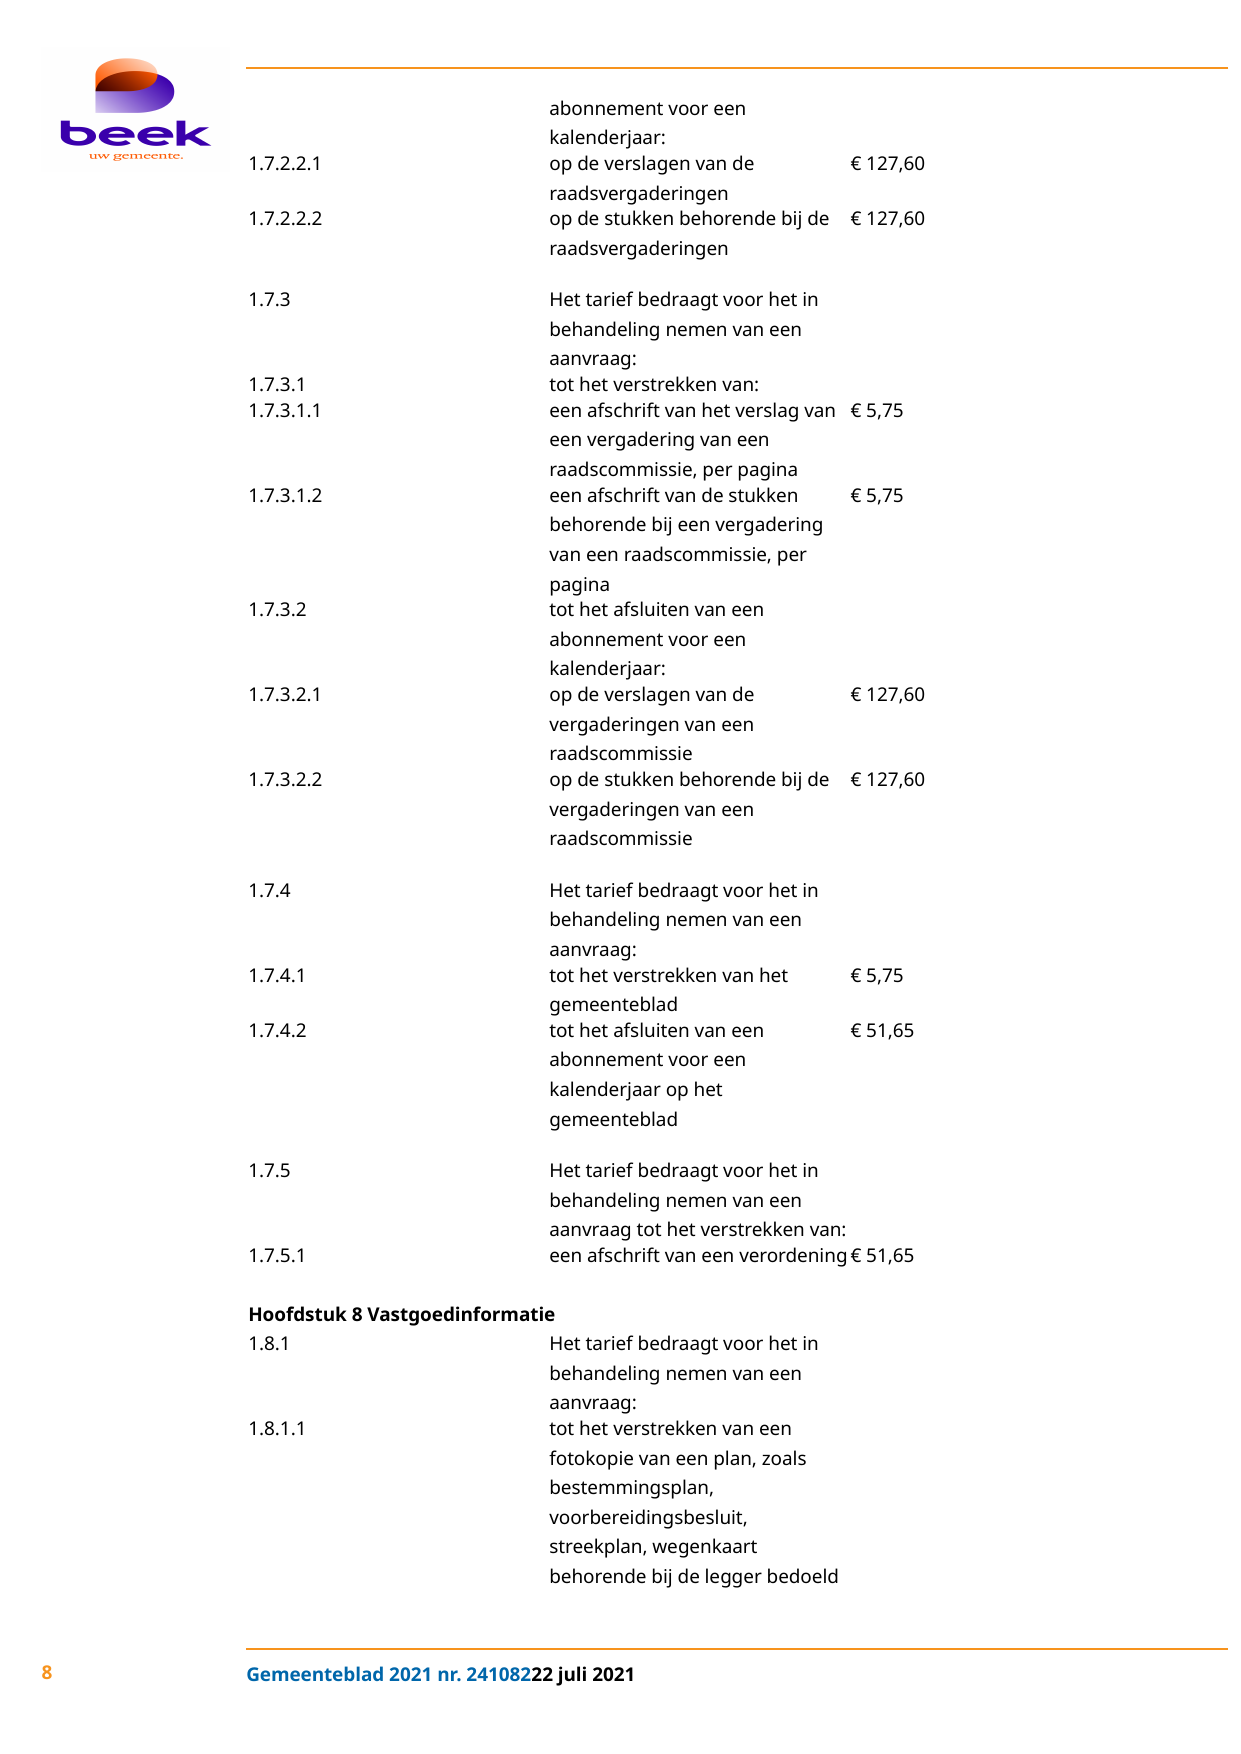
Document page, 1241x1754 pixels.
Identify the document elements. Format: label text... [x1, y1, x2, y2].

table_cell € 127,60 [850, 681, 1152, 766]
table_cell 1.7.5.1 [248, 1242, 549, 1268]
table_cell [248, 851, 549, 877]
table_cell 1.7.4.1 [248, 962, 549, 1017]
table_cell Het tarief bedraagt voor het in behandeling nemen van een aanvraag: [549, 877, 850, 962]
table_cell een afschrift van het verslag van een vergadering van een raadscommissie, per pagina [549, 397, 850, 482]
table_header 1.8.1 [248, 1330, 549, 1415]
table_cell 1.7.5 [248, 1157, 549, 1242]
table_cell op de stukken behorende bij de vergaderingen van een raadscommissie [549, 766, 850, 851]
table_cell € 51,65 [850, 1242, 1152, 1268]
table_cell [248, 1132, 549, 1157]
table_cell Het tarief bedraagt voor het in behandeling nemen van een aanvraag tot het verstrekken van: [549, 1157, 850, 1242]
table_cell [850, 877, 1152, 962]
table_cell [850, 1415, 1152, 1589]
table_cell [850, 261, 1152, 286]
table_cell een afschrift van de stukken behorende bij een vergadering van een raadscommissie, per pagina [549, 482, 850, 596]
table_cell [248, 95, 549, 150]
table_cell 1.7.3.2.1 [248, 681, 549, 766]
table_cell € 5,75 [850, 482, 1152, 596]
table_cell € 127,60 [850, 150, 1152, 205]
text Hoofdstuk 8 Vastgoedinformatie [248, 1301, 1152, 1326]
table_cell € 5,75 [850, 397, 1152, 482]
table_cell tot het verstrekken van: [549, 371, 850, 397]
table_cell [248, 261, 549, 286]
table_cell tot het verstrekken van het gemeenteblad [549, 962, 850, 1017]
table_cell 1.7.3.1.2 [248, 482, 549, 596]
table_cell [850, 1157, 1152, 1242]
table_cell 1.7.3.1.1 [248, 397, 549, 482]
table_cell op de verslagen van de raadsvergaderingen [549, 150, 850, 205]
table_cell [549, 261, 850, 286]
table_cell [850, 851, 1152, 877]
table_cell 1.7.2.2.1 [248, 150, 549, 205]
table_header [850, 1330, 1152, 1415]
table_cell tot het verstrekken van een fotokopie van een plan, zoals bestemmingsplan, voorbereidingsbesluit, streekplan, wegenkaart behorende bij de legger bedoeld [549, 1415, 850, 1589]
table_cell [850, 371, 1152, 397]
table_cell 1.7.4 [248, 877, 549, 962]
table_cell Het tarief bedraagt voor het in behandeling nemen van een aanvraag: [549, 286, 850, 371]
table_cell [549, 851, 850, 877]
table_cell abonnement voor een kalenderjaar: [549, 95, 850, 150]
table_cell € 127,60 [850, 766, 1152, 851]
table_cell [850, 596, 1152, 681]
table_cell op de verslagen van de vergaderingen van een raadscommissie [549, 681, 850, 766]
table_cell 1.8.1.1 [248, 1415, 549, 1589]
table_cell 1.7.3.2.2 [248, 766, 549, 851]
table_cell € 127,60 [850, 205, 1152, 261]
table_cell € 51,65 [850, 1017, 1152, 1132]
table_cell 1.7.3.1 [248, 371, 549, 397]
table_header Het tarief bedraagt voor het in behandeling nemen van een aanvraag: [549, 1330, 850, 1415]
table_cell op de stukken behorende bij de raadsvergaderingen [549, 205, 850, 261]
table_cell 1.7.3.2 [248, 596, 549, 681]
picture [41, 47, 231, 172]
table_cell 1.7.3 [248, 286, 549, 371]
table_cell [850, 286, 1152, 371]
table_cell tot het afsluiten van een abonnement voor een kalenderjaar: [549, 596, 850, 681]
table_cell € 5,75 [850, 962, 1152, 1017]
table_cell 1.7.2.2.2 [248, 205, 549, 261]
table_cell 1.7.4.2 [248, 1017, 549, 1132]
table_cell een afschrift van een verordening [549, 1242, 850, 1268]
table_cell [549, 1132, 850, 1157]
table_cell tot het afsluiten van een abonnement voor een kalenderjaar op het gemeenteblad [549, 1017, 850, 1132]
table_cell [850, 1132, 1152, 1157]
table_cell [850, 95, 1152, 150]
